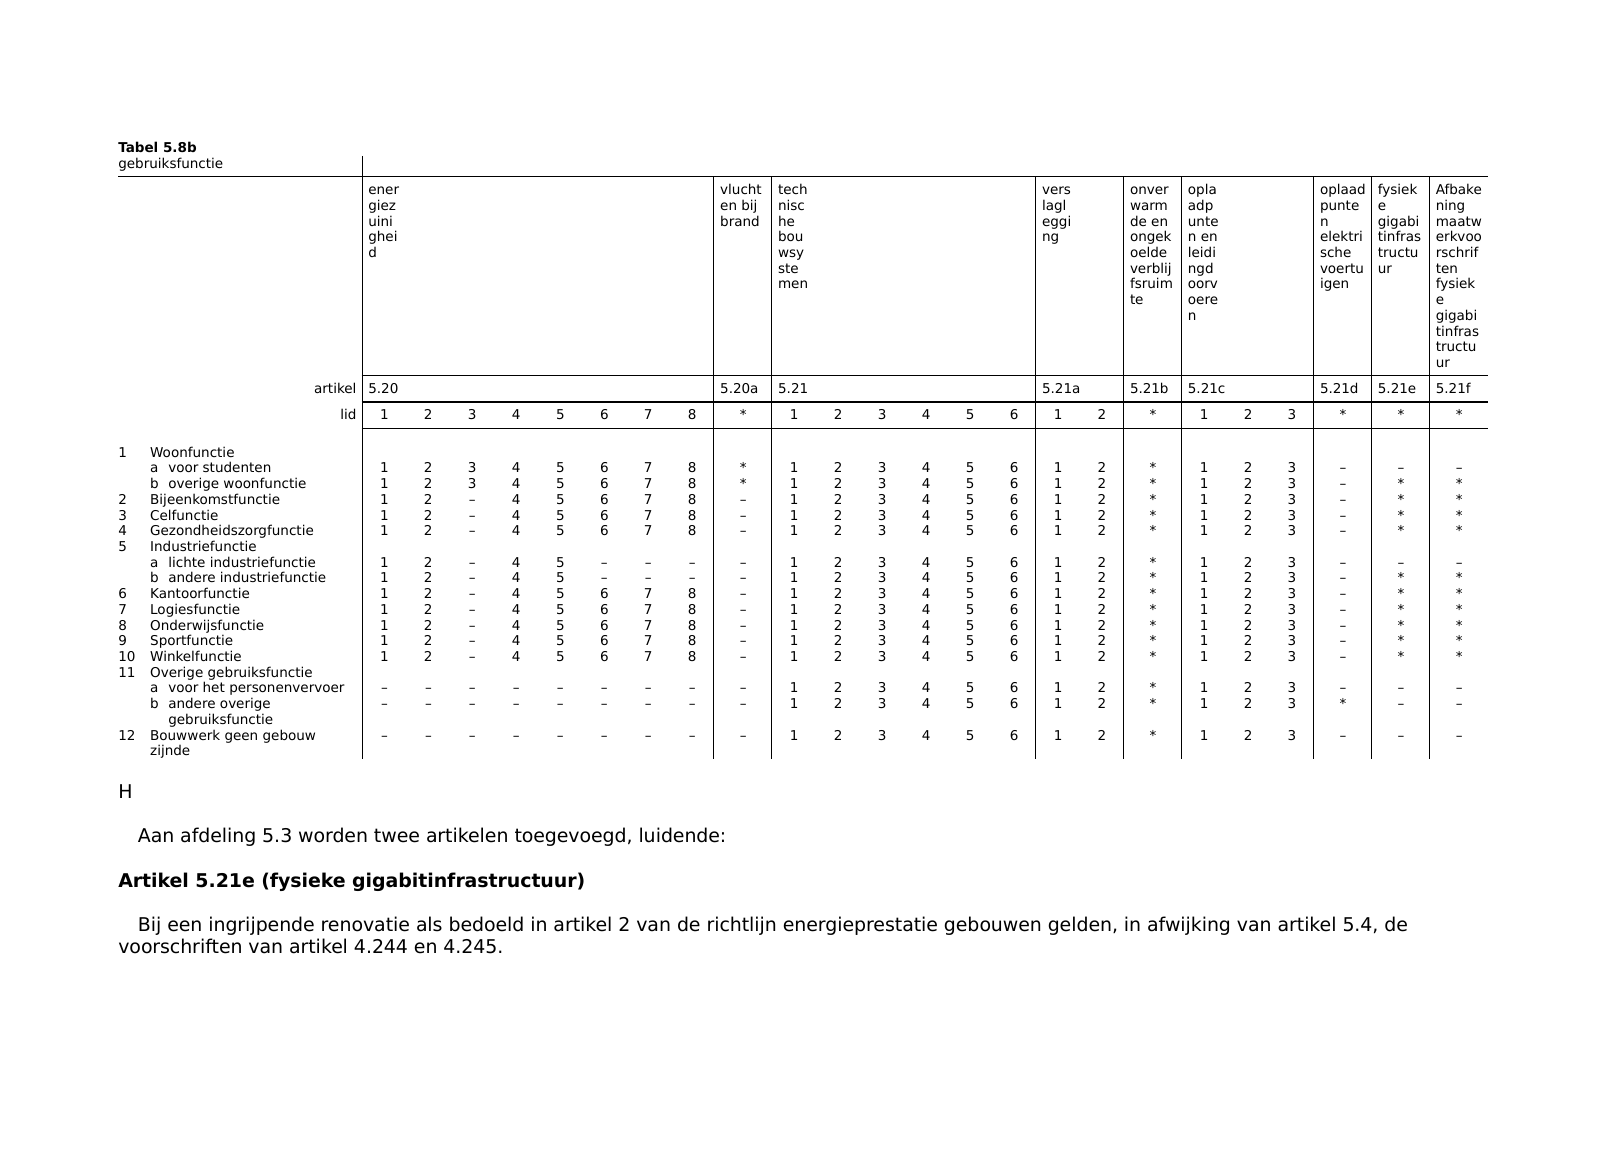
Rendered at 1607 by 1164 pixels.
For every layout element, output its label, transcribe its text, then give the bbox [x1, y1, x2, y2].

table_cell 2 [406, 586, 450, 602]
table_cell * [1124, 696, 1181, 727]
table_cell 7 [626, 649, 670, 664]
table_cell 2 [1080, 633, 1123, 649]
table_cell 3 [860, 696, 904, 727]
table_cell 2 [1080, 555, 1123, 570]
table_cell [1314, 539, 1371, 554]
table_cell [1430, 156, 1488, 176]
table_cell 5 [538, 492, 582, 507]
table_cell 2 [1226, 633, 1270, 649]
table_cell [582, 429, 626, 444]
table_cell 5 [948, 555, 992, 570]
table_cell 5.21c [1182, 376, 1270, 401]
table_cell 2 [816, 570, 860, 586]
table_cell * [1124, 618, 1181, 633]
table_cell 6 [992, 460, 1035, 476]
table_cell Woonfunctie [144, 444, 362, 460]
table_cell 1 [363, 460, 406, 476]
table_cell 2 [1226, 602, 1270, 617]
table_cell 4 [904, 403, 948, 428]
table_cell – [1372, 555, 1429, 570]
table_cell 10 [118, 649, 144, 664]
table_cell [816, 444, 860, 460]
table_cell [118, 428, 144, 444]
table_cell [1124, 429, 1181, 444]
table_cell [1080, 539, 1123, 554]
table_cell 7 [626, 586, 670, 602]
table_cell * [1124, 403, 1181, 428]
table_cell 1 [1182, 602, 1226, 617]
table_cell [992, 376, 1035, 401]
table_cell [1226, 444, 1270, 460]
table_cell – [670, 680, 713, 696]
table_cell – [1314, 649, 1371, 664]
table_cell [1080, 156, 1124, 176]
table_cell 3 [1270, 680, 1313, 696]
table_cell Logiesfunctie [144, 602, 362, 617]
table_cell [1372, 156, 1430, 176]
table_cell 5.21d [1314, 376, 1371, 401]
table_cell 6 [582, 460, 626, 476]
table_cell * [1430, 523, 1488, 539]
table_cell 2 [1080, 680, 1123, 696]
table_cell * [1430, 570, 1488, 586]
table_cell 2 [406, 633, 450, 649]
table_cell [1314, 665, 1371, 680]
table_cell 8 [670, 403, 713, 428]
table_cell [1182, 665, 1226, 680]
table_cell – [1314, 728, 1371, 759]
table_cell 1 [1036, 696, 1080, 727]
table_cell [904, 156, 948, 176]
table_cell 2 [1226, 680, 1270, 696]
table_cell 2 [1080, 649, 1123, 664]
table_cell [714, 429, 771, 444]
table_cell oplaadpunten elektrische voertuigen [1314, 177, 1371, 375]
table_cell * [1372, 523, 1429, 539]
table_cell 3 [1270, 586, 1313, 602]
table_cell – [450, 728, 494, 759]
table_cell * [1124, 680, 1181, 696]
table_cell 1 [1182, 649, 1226, 664]
table_cell – [626, 570, 670, 586]
table_cell Sportfunctie [144, 633, 362, 649]
table_cell 1 [772, 555, 816, 570]
table_cell [948, 444, 992, 460]
table_cell 1 [1182, 492, 1226, 507]
table_cell 5 [948, 618, 992, 633]
table_cell 2 [1080, 696, 1123, 727]
table_cell * [1430, 633, 1488, 649]
table_cell [1430, 665, 1488, 680]
table_cell – [714, 618, 771, 633]
table_cell 7 [626, 633, 670, 649]
table_cell [494, 429, 538, 444]
table_cell 5.21e [1372, 376, 1429, 401]
table_cell [626, 177, 670, 375]
table_cell [1372, 444, 1429, 460]
table_cell [772, 444, 816, 460]
table_cell b [144, 696, 162, 727]
table_cell * [1430, 618, 1488, 633]
table_cell – [714, 570, 771, 586]
table_cell a [144, 555, 162, 570]
table_cell [860, 376, 904, 401]
table_cell [494, 665, 538, 680]
table_cell 4 [904, 618, 948, 633]
table_cell 2 [406, 649, 450, 664]
table_cell – [363, 696, 406, 727]
table_cell lichte industriefunctie [162, 555, 362, 570]
table_cell 3 [860, 492, 904, 507]
table_cell lid [162, 401, 362, 428]
table_cell 4 [904, 555, 948, 570]
table_cell 6 [992, 476, 1035, 492]
table_cell overige woonfunctie [162, 476, 362, 492]
table_cell Bijeenkomstfunctie [144, 492, 362, 507]
table_cell * [1430, 492, 1488, 507]
table_cell 5 [538, 649, 582, 664]
table_cell 1 [772, 586, 816, 602]
table_cell 1 [363, 523, 406, 539]
table_cell 1 [772, 476, 816, 492]
table_cell 1 [1182, 680, 1226, 696]
table_cell – [582, 696, 626, 727]
table_cell 2 [406, 523, 450, 539]
table_cell * [714, 460, 771, 476]
table_cell 5 [538, 618, 582, 633]
table_cell [904, 376, 948, 401]
table_cell 8 [670, 460, 713, 476]
table_cell [670, 444, 713, 460]
table_cell 4 [118, 523, 144, 539]
table_cell 3 [860, 403, 904, 428]
table_cell [363, 156, 406, 176]
table_cell [494, 177, 538, 375]
table_cell [538, 665, 582, 680]
table_cell [670, 665, 713, 680]
table_cell 2 [406, 618, 450, 633]
table_cell * [1124, 649, 1181, 664]
table_cell [904, 539, 948, 554]
table_cell 6 [992, 633, 1035, 649]
table_cell [582, 376, 626, 401]
table_cell 6 [582, 492, 626, 507]
table_cell 5 [538, 523, 582, 539]
table_cell 7 [626, 403, 670, 428]
table_cell [1226, 539, 1270, 554]
table_cell 8 [670, 618, 713, 633]
table_cell 1 [1036, 649, 1080, 664]
table_cell – [406, 680, 450, 696]
table_cell * [1124, 602, 1181, 617]
table_cell [538, 429, 582, 444]
table_cell 11 [118, 665, 144, 680]
table_cell [406, 444, 450, 460]
table_cell 4 [494, 460, 538, 476]
table_cell 2 [1226, 403, 1270, 428]
table_cell 2 [406, 492, 450, 507]
table_cell 2 [816, 618, 860, 633]
table_cell – [1314, 602, 1371, 617]
table_cell * [1124, 586, 1181, 602]
table_cell – [714, 680, 771, 696]
table_cell – [450, 507, 494, 523]
table_cell [450, 156, 494, 176]
table_cell [363, 429, 406, 444]
table_cell – [1372, 728, 1429, 759]
table_cell * [1124, 507, 1181, 523]
table_cell 8 [670, 507, 713, 523]
table_cell 6 [582, 403, 626, 428]
table_cell 5 [538, 507, 582, 523]
table_cell 1 [1036, 618, 1080, 633]
table_cell 2 [816, 460, 860, 476]
table_cell – [494, 680, 538, 696]
table_cell Gezondheidszorgfunctie [144, 523, 362, 539]
table_cell [1430, 429, 1488, 444]
table_cell Afbakening maatwerkvoorschriften fysieke gigabitinfrastructuur [1430, 177, 1488, 375]
table_cell [450, 539, 494, 554]
table_cell * [1372, 570, 1429, 586]
table_cell 4 [904, 649, 948, 664]
table_cell [816, 429, 860, 444]
table_cell [1372, 429, 1429, 444]
table_cell [670, 156, 714, 176]
table_cell [118, 375, 144, 401]
table_cell b [144, 570, 162, 586]
table_cell [860, 539, 904, 554]
table_cell 5 [948, 696, 992, 727]
table_cell 7 [626, 492, 670, 507]
table_cell 2 [406, 602, 450, 617]
table_cell 3 [1270, 602, 1313, 617]
table_cell 8 [670, 602, 713, 617]
table_cell 1 [1036, 602, 1080, 617]
table_cell – [714, 649, 771, 664]
table_cell [118, 680, 144, 696]
table_cell [1124, 156, 1182, 176]
table_cell [816, 156, 860, 176]
table_cell 6 [582, 507, 626, 523]
table_cell [494, 539, 538, 554]
table_cell [1182, 156, 1226, 176]
table_cell – [1372, 696, 1429, 727]
table_cell [538, 156, 582, 176]
table_cell 8 [670, 633, 713, 649]
table_cell 3 [860, 476, 904, 492]
table_cell 7 [626, 460, 670, 476]
table_cell – [670, 570, 713, 586]
table_cell [1270, 429, 1313, 444]
table_cell 5 [538, 602, 582, 617]
table_cell 3 [1270, 492, 1313, 507]
table_cell – [670, 555, 713, 570]
table_cell 6 [992, 555, 1035, 570]
table_cell – [1314, 523, 1371, 539]
table_cell 1 [363, 586, 406, 602]
table_cell – [582, 555, 626, 570]
table_cell 4 [904, 696, 948, 727]
table_cell 5 [118, 539, 144, 554]
table_cell [1270, 376, 1313, 401]
table_cell 3 [1270, 618, 1313, 633]
table_cell verslaglegging [1036, 177, 1080, 375]
table_cell 2 [1080, 403, 1123, 428]
table_cell [1080, 665, 1123, 680]
table_cell [406, 429, 450, 444]
table_cell 5 [948, 492, 992, 507]
table_cell [714, 156, 772, 176]
table_cell 1 [772, 618, 816, 633]
table_cell 5.21a [1036, 376, 1123, 401]
table_cell 2 [1226, 507, 1270, 523]
table_cell [582, 444, 626, 460]
table_cell – [1314, 570, 1371, 586]
table_cell 3 [1270, 633, 1313, 649]
table_cell [1036, 665, 1080, 680]
table_cell 4 [904, 633, 948, 649]
table_cell * [1430, 586, 1488, 602]
table_cell [538, 376, 582, 401]
table_cell 2 [1080, 476, 1123, 492]
table_cell 1 [363, 507, 406, 523]
table_cell 3 [1270, 507, 1313, 523]
table_cell [582, 665, 626, 680]
table_cell 5 [948, 507, 992, 523]
table_cell 3 [1270, 728, 1313, 759]
table_cell 1 [1036, 523, 1080, 539]
table_cell 1 [772, 728, 816, 759]
table_cell [1182, 444, 1226, 460]
table_cell 2 [816, 476, 860, 492]
table_cell [1080, 444, 1123, 460]
table_cell – [406, 728, 450, 759]
table_cell 2 [118, 492, 144, 507]
table_cell 4 [904, 460, 948, 476]
table_cell 1 [772, 403, 816, 428]
table_cell 1 [772, 570, 816, 586]
table_cell [816, 539, 860, 554]
table_cell 1 [1036, 507, 1080, 523]
table_cell * [1430, 649, 1488, 664]
table_cell [144, 428, 162, 444]
table_cell 2 [406, 476, 450, 492]
table_cell 4 [494, 649, 538, 664]
table_cell 8 [670, 492, 713, 507]
table_cell [1080, 429, 1123, 444]
table_cell [144, 401, 162, 428]
table_cell 5 [538, 476, 582, 492]
table_cell – [363, 728, 406, 759]
table_cell – [450, 696, 494, 727]
table_cell [670, 376, 713, 401]
table_cell * [1124, 570, 1181, 586]
table_cell 1 [363, 570, 406, 586]
table_cell 1 [772, 680, 816, 696]
table_cell 2 [406, 403, 450, 428]
table_cell [670, 539, 713, 554]
table_cell 3 [1270, 555, 1313, 570]
subtitle Artikel 5.21e (fysieke gigabitinfrastructuur) [118, 869, 1488, 891]
table_cell [772, 429, 816, 444]
table_cell – [1430, 696, 1488, 727]
table_cell [626, 444, 670, 460]
table_cell 6 [992, 602, 1035, 617]
table_cell 2 [1080, 492, 1123, 507]
table_cell [1430, 444, 1488, 460]
table_cell 2 [816, 649, 860, 664]
table_cell [406, 156, 450, 176]
table_cell 3 [118, 507, 144, 523]
table_cell * [714, 476, 771, 492]
table_cell [118, 696, 144, 727]
table_cell 3 [450, 403, 494, 428]
table_cell 1 [1182, 523, 1226, 539]
table_cell [1182, 539, 1226, 554]
table_cell – [714, 602, 771, 617]
table_cell 6 [118, 586, 144, 602]
table_cell 2 [1226, 555, 1270, 570]
table_cell 2 [1226, 492, 1270, 507]
table_cell – [406, 696, 450, 727]
table_cell 1 [772, 460, 816, 476]
table_cell – [582, 570, 626, 586]
table_cell 2 [1226, 523, 1270, 539]
table_cell 2 [1080, 586, 1123, 602]
table_cell – [670, 696, 713, 727]
table_cell [494, 444, 538, 460]
table_cell [904, 429, 948, 444]
table_cell – [1314, 555, 1371, 570]
table_cell – [1372, 680, 1429, 696]
table_cell [118, 476, 144, 492]
table_cell 4 [904, 476, 948, 492]
table_cell * [1430, 476, 1488, 492]
table_cell 1 [1182, 728, 1226, 759]
table_cell * [1430, 507, 1488, 523]
table_cell [582, 156, 626, 176]
table_cell 6 [992, 680, 1035, 696]
table_cell 3 [860, 570, 904, 586]
table_cell [1124, 539, 1181, 554]
table_cell 6 [992, 618, 1035, 633]
table_cell [860, 665, 904, 680]
table_cell [948, 665, 992, 680]
table_cell 6 [582, 602, 626, 617]
table_cell [1270, 177, 1313, 375]
table_cell 4 [494, 586, 538, 602]
table_cell [992, 429, 1035, 444]
table_cell 3 [1270, 476, 1313, 492]
table_cell [772, 539, 816, 554]
table_cell [1270, 665, 1313, 680]
table_cell [1080, 177, 1123, 375]
table_cell 1 [363, 476, 406, 492]
table_cell 2 [816, 586, 860, 602]
table_cell 6 [992, 728, 1035, 759]
table_cell [860, 429, 904, 444]
table_cell 3 [860, 586, 904, 602]
table_cell 4 [494, 403, 538, 428]
table_cell – [538, 696, 582, 727]
table_cell 3 [860, 555, 904, 570]
table_cell – [1314, 460, 1371, 476]
table_cell 1 [772, 633, 816, 649]
table_cell 2 [1080, 523, 1123, 539]
table_cell [538, 444, 582, 460]
table_cell – [1430, 555, 1488, 570]
table_cell 4 [494, 492, 538, 507]
table_cell 4 [494, 476, 538, 492]
table_cell onverwarmde en ongekoelde verblijfsruimte [1124, 177, 1181, 375]
table_cell Overige gebruiksfunctie [144, 665, 362, 680]
table_cell [1226, 156, 1270, 176]
table_cell [118, 177, 144, 375]
table_cell 1 [363, 649, 406, 664]
table_cell [1182, 429, 1226, 444]
table_cell 1 [1182, 696, 1226, 727]
table_cell [1314, 429, 1371, 444]
table_cell * [1124, 523, 1181, 539]
table_cell 1 [772, 696, 816, 727]
table_cell 5.21 [772, 376, 860, 401]
table_cell 2 [1226, 476, 1270, 492]
table_cell [860, 156, 904, 176]
table_cell 2 [406, 507, 450, 523]
table_cell [144, 177, 162, 375]
table_cell 6 [992, 507, 1035, 523]
table_cell Onderwijsfunctie [144, 618, 362, 633]
table_cell andere overige gebruiksfunctie [162, 696, 362, 727]
table_cell [1036, 429, 1080, 444]
table_cell 7 [626, 507, 670, 523]
table_cell 1 [1036, 633, 1080, 649]
table_cell – [450, 649, 494, 664]
table_cell 3 [860, 602, 904, 617]
table_cell 4 [904, 507, 948, 523]
table_cell * [714, 403, 771, 428]
table_cell * [1372, 633, 1429, 649]
table_cell [118, 401, 144, 428]
table_cell – [626, 555, 670, 570]
table_cell * [1372, 649, 1429, 664]
table_cell 2 [816, 507, 860, 523]
table_cell – [538, 680, 582, 696]
table_cell 1 [1182, 507, 1226, 523]
table_cell 2 [1226, 618, 1270, 633]
table_cell – [450, 602, 494, 617]
table_cell [118, 555, 144, 570]
table_cell * [1430, 602, 1488, 617]
table_cell 1 [1182, 403, 1226, 428]
table_cell – [714, 586, 771, 602]
table_cell 5 [538, 586, 582, 602]
table_cell – [450, 523, 494, 539]
table_cell 12 [118, 728, 144, 759]
table_cell 2 [1226, 460, 1270, 476]
table_cell 1 [1036, 555, 1080, 570]
table_cell – [450, 680, 494, 696]
table_cell [450, 177, 494, 375]
table_cell – [1314, 633, 1371, 649]
table_cell 3 [860, 507, 904, 523]
table_cell 3 [860, 633, 904, 649]
table_cell 6 [992, 523, 1035, 539]
table_cell 1 [1036, 403, 1080, 428]
table_cell 2 [816, 728, 860, 759]
table_cell – [1430, 680, 1488, 696]
table_cell 1 [1036, 476, 1080, 492]
table_cell [860, 177, 904, 375]
table_cell [904, 665, 948, 680]
table_cell 5 [948, 570, 992, 586]
table_cell 3 [860, 680, 904, 696]
table_cell 7 [118, 602, 144, 617]
table_cell [860, 444, 904, 460]
table_cell * [1124, 460, 1181, 476]
table_cell – [450, 492, 494, 507]
table_cell 5 [538, 555, 582, 570]
table_cell * [1372, 586, 1429, 602]
table_cell Industriefunctie [144, 539, 362, 554]
table_cell andere industriefunctie [162, 570, 362, 586]
table_cell – [1314, 586, 1371, 602]
table_cell 4 [904, 492, 948, 507]
table_cell [162, 428, 362, 444]
table_cell [1270, 539, 1313, 554]
table_cell [494, 156, 538, 176]
table_cell – [714, 728, 771, 759]
table_cell 5.20a [714, 376, 771, 401]
table_cell a [144, 460, 162, 476]
table_cell 6 [582, 649, 626, 664]
table_cell – [1430, 460, 1488, 476]
text Bij een ingrijpende renovatie als bedoeld in artikel 2 van de richtlijn energieprestatie gebouwen gelden, in afwijking van artikel 5.4, de voorschriften van artikel 4.244 en 4.245. [118, 914, 1488, 958]
table_cell vluchten bij brand [714, 177, 771, 375]
table_cell 5.21f [1430, 376, 1488, 401]
table_cell [450, 444, 494, 460]
table_cell [118, 460, 144, 476]
table_cell 1 [1036, 586, 1080, 602]
table_cell 4 [904, 523, 948, 539]
table_cell [1372, 665, 1429, 680]
table_cell [1270, 156, 1314, 176]
table_cell 5.20 [363, 376, 450, 401]
table_cell – [714, 633, 771, 649]
table_cell Celfunctie [144, 507, 362, 523]
table_cell technische bouwsystemen [772, 177, 816, 375]
table_cell 7 [626, 476, 670, 492]
table_cell [1372, 539, 1429, 554]
table_cell 9 [118, 633, 144, 649]
table_header Tabel 5.8b [118, 140, 1488, 156]
table_cell [538, 177, 582, 375]
table_cell [992, 177, 1035, 375]
table_cell artikel [162, 375, 362, 401]
table_cell 3 [450, 476, 494, 492]
table_cell 2 [816, 633, 860, 649]
table_cell [714, 665, 771, 680]
table_cell – [626, 680, 670, 696]
table_cell 1 [1036, 570, 1080, 586]
table_cell 5 [948, 649, 992, 664]
table_cell * [1124, 728, 1181, 759]
table_cell 1 [1182, 476, 1226, 492]
table_cell 2 [816, 403, 860, 428]
table_cell 2 [1226, 570, 1270, 586]
table_cell 5 [948, 602, 992, 617]
table_cell 4 [494, 602, 538, 617]
table_cell – [582, 728, 626, 759]
table_cell b [144, 476, 162, 492]
table_cell 2 [406, 570, 450, 586]
table_cell 4 [904, 570, 948, 586]
table_cell 4 [904, 680, 948, 696]
table_cell 3 [860, 460, 904, 476]
table_cell 5 [538, 460, 582, 476]
table_cell 2 [816, 492, 860, 507]
table_cell [406, 177, 450, 375]
table_cell 2 [1226, 728, 1270, 759]
table_cell [626, 376, 670, 401]
table_cell 6 [992, 570, 1035, 586]
table_cell 1 [1182, 555, 1226, 570]
table_cell 1 [772, 649, 816, 664]
table_cell 5 [948, 523, 992, 539]
table_cell 1 [1182, 618, 1226, 633]
table_cell [904, 444, 948, 460]
table_cell 1 [118, 444, 144, 460]
table_cell 1 [363, 602, 406, 617]
table_cell 2 [816, 696, 860, 727]
table_cell [714, 444, 771, 460]
table_cell 8 [670, 523, 713, 539]
table_cell 3 [1270, 696, 1313, 727]
table_cell 5 [948, 728, 992, 759]
table_cell * [1372, 492, 1429, 507]
table_cell [670, 429, 713, 444]
table_cell [626, 429, 670, 444]
table_cell 1 [1036, 460, 1080, 476]
text H [118, 781, 1488, 803]
table_cell 5 [948, 680, 992, 696]
table_cell * [1124, 476, 1181, 492]
table_cell 1 [1036, 680, 1080, 696]
table_cell – [1372, 460, 1429, 476]
table_cell – [494, 696, 538, 727]
table_cell 1 [772, 523, 816, 539]
table_cell [1270, 444, 1313, 460]
table_cell – [714, 507, 771, 523]
table_cell 1 [363, 403, 406, 428]
table_cell 2 [1226, 649, 1270, 664]
table_cell 5 [948, 403, 992, 428]
table_cell 5 [948, 633, 992, 649]
table_cell [992, 156, 1036, 176]
table_cell oplaadpunten en leidingdoorvoeren [1182, 177, 1226, 375]
table_cell 1 [772, 507, 816, 523]
table_cell [714, 539, 771, 554]
table_cell voor het personenvervoer [162, 680, 362, 696]
table_cell [1036, 156, 1080, 176]
table_cell [670, 177, 713, 375]
table_cell 2 [1080, 728, 1123, 759]
table_cell [816, 177, 860, 375]
table_cell 3 [860, 649, 904, 664]
table_cell – [1314, 618, 1371, 633]
table_cell 4 [494, 555, 538, 570]
table_cell [816, 665, 860, 680]
table_cell [1226, 177, 1270, 375]
table_cell 1 [363, 633, 406, 649]
table_cell 7 [626, 523, 670, 539]
table_cell 5 [538, 633, 582, 649]
table_cell 2 [1080, 618, 1123, 633]
table_cell 8 [118, 618, 144, 633]
table_cell 1 [772, 492, 816, 507]
table_cell * [1314, 403, 1371, 428]
table_cell 5 [948, 586, 992, 602]
table_cell 1 [1182, 633, 1226, 649]
table_cell * [1314, 696, 1371, 727]
table_cell [406, 665, 450, 680]
table_cell 3 [450, 460, 494, 476]
table_cell 6 [582, 618, 626, 633]
table_cell – [450, 570, 494, 586]
table_cell [1226, 665, 1270, 680]
table_cell – [582, 680, 626, 696]
table_cell – [626, 696, 670, 727]
table_cell 4 [904, 602, 948, 617]
table_cell [1314, 444, 1371, 460]
table_cell – [1430, 728, 1488, 759]
table_cell * [1372, 618, 1429, 633]
table_cell 2 [816, 523, 860, 539]
table_cell – [714, 523, 771, 539]
table_cell 8 [670, 476, 713, 492]
table_cell [144, 375, 162, 401]
table_cell [626, 539, 670, 554]
table_cell [992, 539, 1035, 554]
table_cell [494, 376, 538, 401]
table_cell [948, 429, 992, 444]
table_cell 3 [1270, 649, 1313, 664]
table_cell 6 [992, 492, 1035, 507]
table_cell * [1430, 403, 1488, 428]
table_cell 4 [494, 570, 538, 586]
table_cell 5 [538, 570, 582, 586]
table_cell 5.21b [1124, 376, 1181, 401]
table_cell 4 [494, 507, 538, 523]
table_cell a [144, 680, 162, 696]
table_cell [363, 665, 406, 680]
table_cell [363, 539, 406, 554]
table_cell * [1372, 602, 1429, 617]
table_cell 6 [582, 523, 626, 539]
table_cell 4 [904, 586, 948, 602]
table_cell – [670, 728, 713, 759]
table_cell 2 [1080, 602, 1123, 617]
table_cell – [1314, 507, 1371, 523]
table_cell [626, 665, 670, 680]
table_cell * [1372, 403, 1429, 428]
table_cell 5 [948, 460, 992, 476]
table_cell [582, 177, 626, 375]
table_cell – [1314, 476, 1371, 492]
table_cell – [363, 680, 406, 696]
table_cell [582, 539, 626, 554]
text Aan afdeling 5.3 worden twee artikelen toegevoegd, luidende: [118, 825, 1488, 847]
table_cell 1 [363, 492, 406, 507]
table_cell * [1372, 476, 1429, 492]
table_cell [162, 177, 362, 375]
table_cell [992, 665, 1035, 680]
table_cell 1 [363, 555, 406, 570]
table_cell 1 [772, 602, 816, 617]
table_cell [992, 444, 1035, 460]
table_cell [948, 156, 992, 176]
table_cell 2 [1080, 460, 1123, 476]
table_cell * [1124, 492, 1181, 507]
table_cell 8 [670, 586, 713, 602]
table_cell 1 [1182, 460, 1226, 476]
table_cell – [450, 633, 494, 649]
table_cell [948, 539, 992, 554]
table_cell 5 [538, 403, 582, 428]
table_cell Winkelfunctie [144, 649, 362, 664]
table_cell 2 [1080, 507, 1123, 523]
table_cell 2 [1226, 586, 1270, 602]
table_cell [948, 376, 992, 401]
table_cell 3 [1270, 570, 1313, 586]
table_cell 7 [626, 618, 670, 633]
table_cell [118, 570, 144, 586]
table_cell 3 [860, 728, 904, 759]
table_cell 3 [1270, 403, 1313, 428]
table_cell 2 [1226, 696, 1270, 727]
table_cell – [538, 728, 582, 759]
table_cell 6 [992, 696, 1035, 727]
table_cell 3 [860, 618, 904, 633]
table_cell – [626, 728, 670, 759]
table_cell fysieke gigabitinfrastructuur [1372, 177, 1429, 375]
table_cell 5 [948, 476, 992, 492]
table_cell [1124, 665, 1181, 680]
table_cell 1 [363, 618, 406, 633]
table_cell 3 [1270, 523, 1313, 539]
table_cell gebruiksfunctie [118, 156, 362, 176]
table_cell 6 [582, 476, 626, 492]
table_cell [450, 665, 494, 680]
table_cell [363, 444, 406, 460]
table_cell 1 [1182, 586, 1226, 602]
table_cell 2 [816, 555, 860, 570]
table_cell [406, 539, 450, 554]
table_cell [1226, 429, 1270, 444]
table_cell [1314, 156, 1372, 176]
table_cell [1430, 539, 1488, 554]
table_cell * [1124, 633, 1181, 649]
table_cell 2 [816, 602, 860, 617]
table_cell – [494, 728, 538, 759]
table_cell 4 [494, 523, 538, 539]
table_cell – [450, 586, 494, 602]
table_cell [450, 429, 494, 444]
table_cell 3 [860, 523, 904, 539]
table_cell 4 [904, 728, 948, 759]
table_cell 7 [626, 602, 670, 617]
table_cell [904, 177, 948, 375]
table_cell 6 [992, 403, 1035, 428]
table_cell – [714, 696, 771, 727]
table_cell 4 [494, 618, 538, 633]
table_cell 1 [1036, 728, 1080, 759]
table_cell Bouwwerk geen gebouw zijnde [144, 728, 362, 759]
table_cell [450, 376, 494, 401]
table_cell 6 [992, 649, 1035, 664]
table_cell 2 [406, 555, 450, 570]
table_cell 6 [992, 586, 1035, 602]
table_cell [1036, 539, 1080, 554]
table_cell * [1124, 555, 1181, 570]
table_cell 2 [816, 680, 860, 696]
table_cell [538, 539, 582, 554]
table_cell [948, 177, 992, 375]
table_cell – [450, 555, 494, 570]
table_cell – [1314, 680, 1371, 696]
table_cell 2 [1080, 570, 1123, 586]
table_cell [1124, 444, 1181, 460]
table_cell energiezuinigheid [363, 177, 406, 375]
table_cell * [1372, 507, 1429, 523]
table_cell 4 [494, 633, 538, 649]
table_cell [772, 156, 816, 176]
table_cell – [714, 555, 771, 570]
table_cell 3 [1270, 460, 1313, 476]
table_cell [772, 665, 816, 680]
table_cell 1 [1036, 492, 1080, 507]
table_cell 2 [406, 460, 450, 476]
table_cell 8 [670, 649, 713, 664]
table_cell voor studenten [162, 460, 362, 476]
table_cell – [1314, 492, 1371, 507]
table_cell Kantoorfunctie [144, 586, 362, 602]
table_cell 6 [582, 633, 626, 649]
table_cell 1 [1182, 570, 1226, 586]
table_cell – [450, 618, 494, 633]
table_cell – [714, 492, 771, 507]
table_cell [626, 156, 670, 176]
table_cell [1036, 444, 1080, 460]
table_cell 6 [582, 586, 626, 602]
